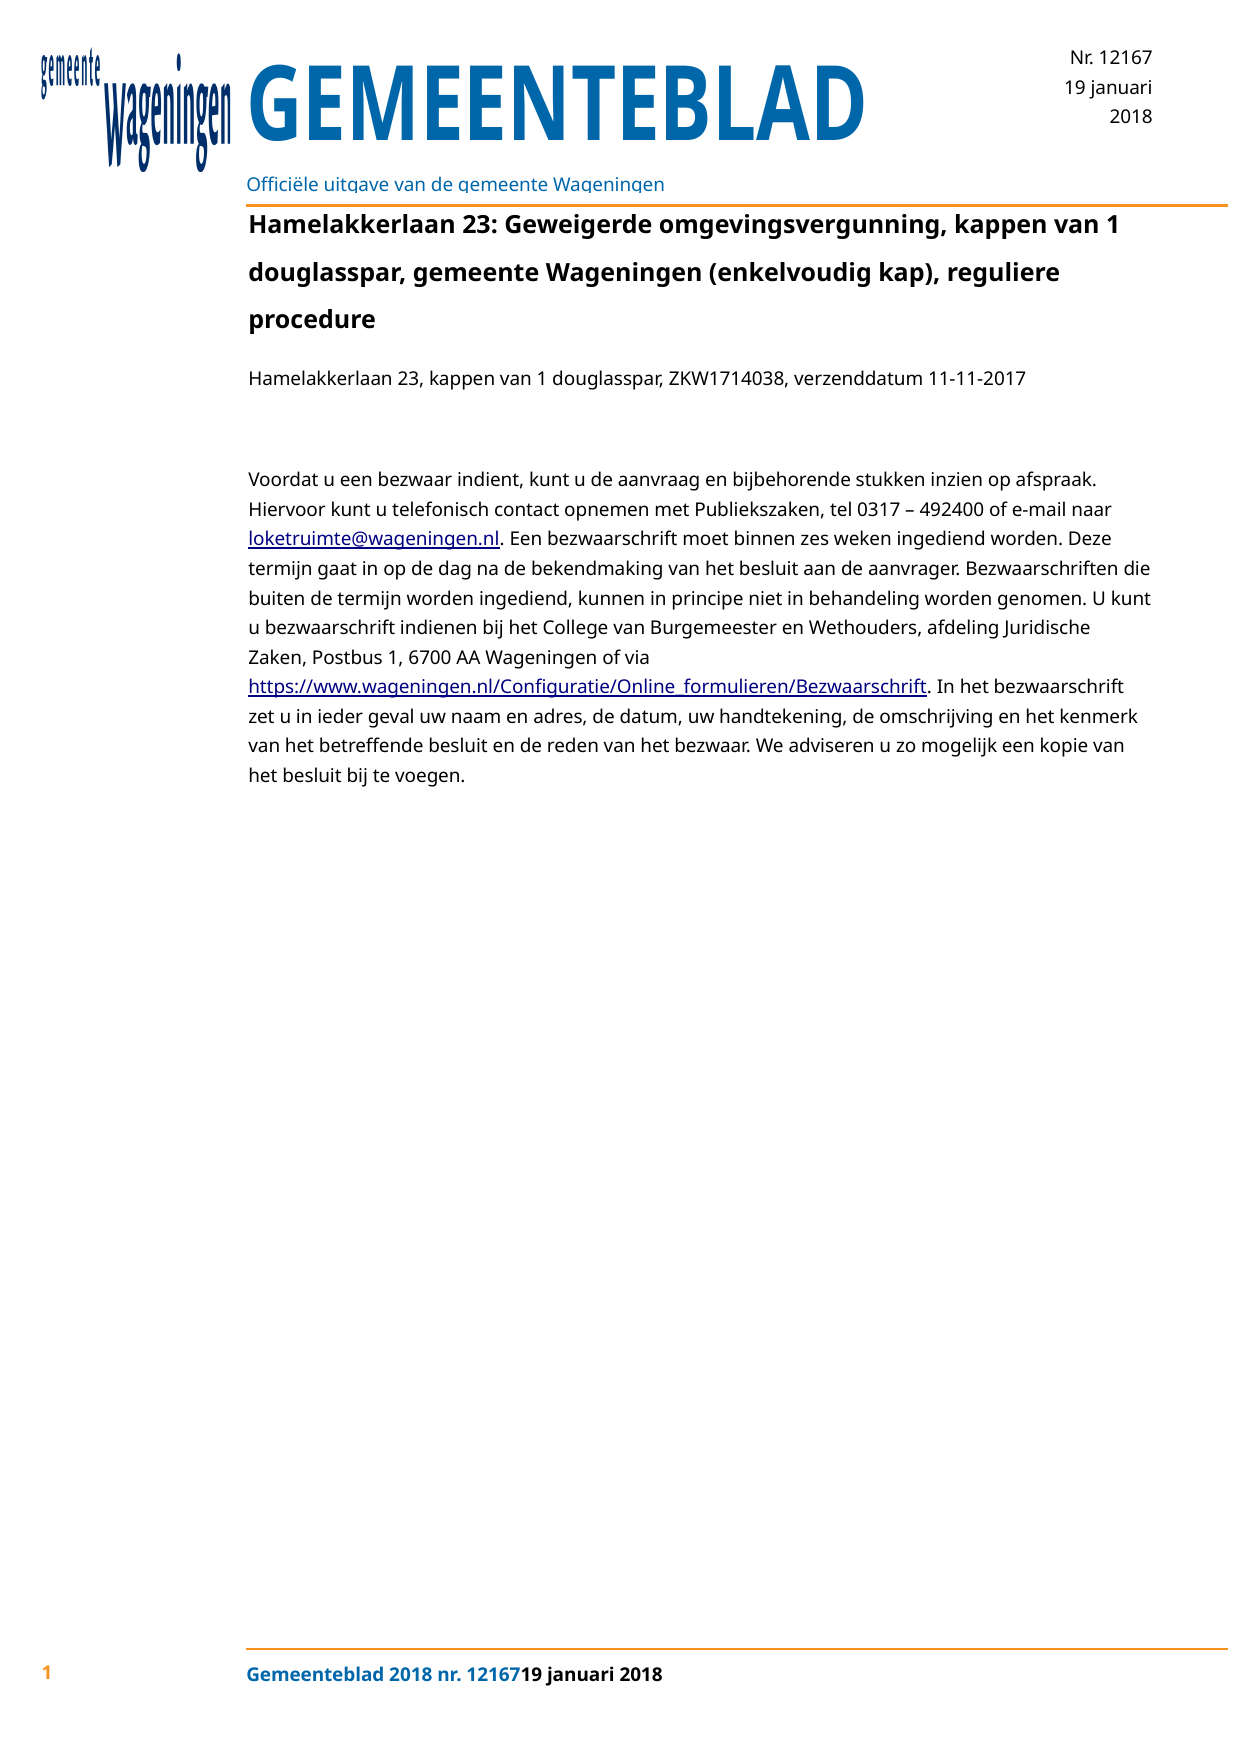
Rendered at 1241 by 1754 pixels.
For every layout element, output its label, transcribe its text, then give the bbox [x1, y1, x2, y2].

text Voordat u een bezwaar indient, kunt u de aanvraag en bijbehorende stukken inzien op afspraak. Hiervoor kunt u telefonisch contact opnemen met Publiekszaken, tel 0317 – 492400 of e-mail naar loketruimte@wageningen.nl. Een bezwaarschrift moet binnen zes weken ingediend worden. Deze termijn gaat in op de dag na de bekendmaking van het besluit aan de aanvrager. Bezwaarschriften die buiten de termijn worden ingediend, kunnen in principe niet in behandeling worden genomen. U kunt u bezwaarschrift indienen bij het College van Burgemeester en Wethouders, afdeling Juridische Zaken, Postbus 1, 6700 AA Wageningen of via https://www.wageningen.nl/Configuratie/Online_formulieren/Bezwaarschrift. In het bezwaarschrift zet u in ieder geval uw naam en adres, de datum, uw handtekening, de omschrijving en het kenmerk van het betreffende besluit en de reden van het bezwaar. We adviseren u zo mogelijk een kopie van het besluit bij te voegen. [248, 466, 1152, 788]
picture [41, 47, 231, 172]
text Hamelakkerlaan 23, kappen van 1 douglasspar, ZKW1714038, verzenddatum 11-11-2017 [248, 366, 1152, 391]
text Hamelakkerlaan 23: Geweigerde omgevingsvergunning, kappen van 1 douglasspar, gemeente Wageningen (enkelvoudig kap), reguliere procedure [248, 207, 1152, 336]
